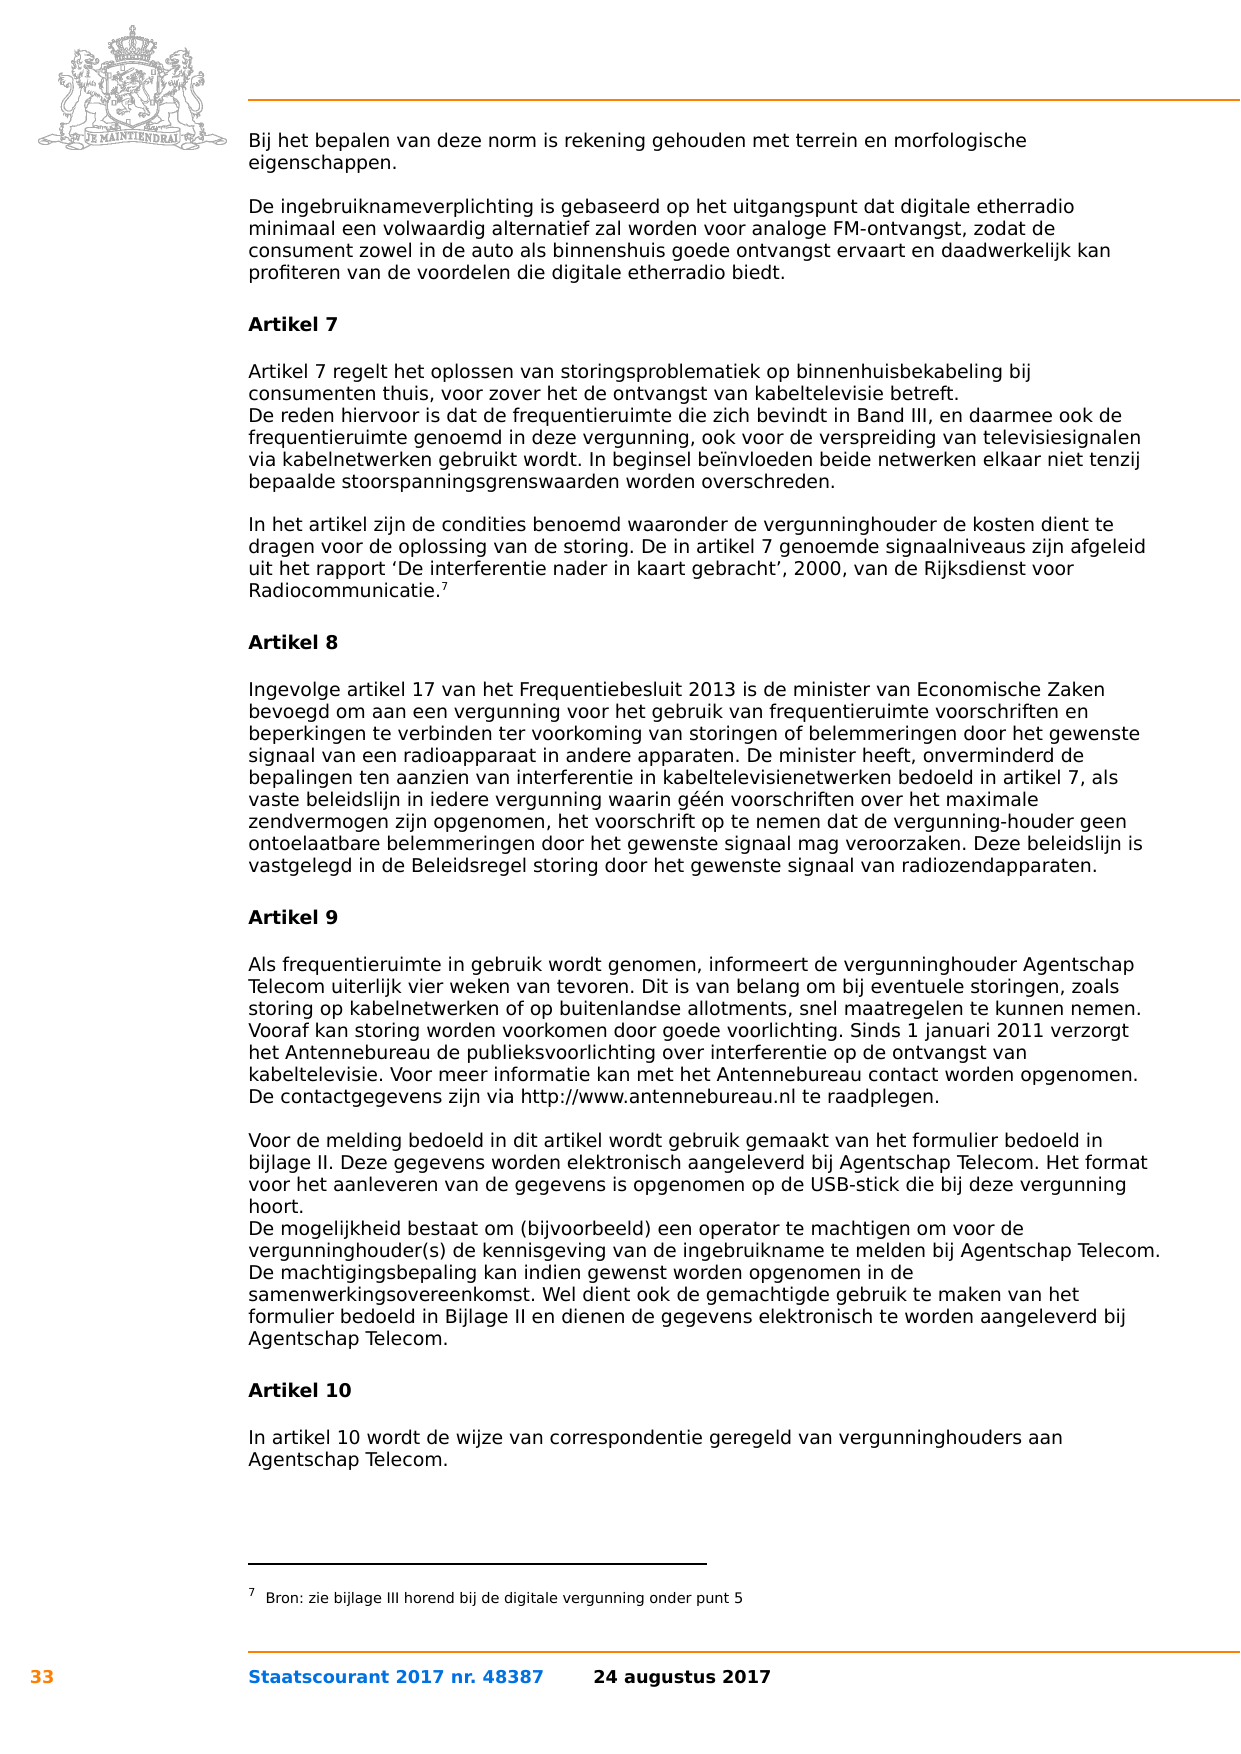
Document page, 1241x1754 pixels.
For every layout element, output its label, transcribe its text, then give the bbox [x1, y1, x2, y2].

text In artikel 10 wordt de wijze van correspondentie geregeld van vergunninghouders aan Agentschap Telecom. [248, 1427, 1163, 1471]
text De ingebruiknameverplichting is gebaseerd op het uitgangspunt dat digitale etherradio minimaal een volwaardig alternatief zal worden voor analoge FM-ontvangst, zodat de consument zowel in de auto als binnenshuis goede ontvangst ervaart en daadwerkelijk kan profiteren van de voordelen die digitale etherradio biedt. [248, 196, 1163, 284]
text Als frequentieruimte in gebruik wordt genomen, informeert de vergunninghouder Agentschap Telecom uiterlijk vier weken van tevoren. Dit is van belang om bij eventuele storingen, zoals storing op kabelnetwerken of op buitenlandse allotments, snel maatregelen te kunnen nemen. Vooraf kan storing worden voorkomen door goede voorlichting. Sinds 1 januari 2011 verzorgt het Antennebureau de publieksvoorlichting over interferentie op de ontvangst van kabeltelevisie. Voor meer informatie kan met het Antennebureau contact worden opgenomen. De contactgegevens zijn via http://www.antennebureau.nl te raadplegen. [248, 954, 1163, 1108]
text Artikel 7 regelt het oplossen van storingsproblematiek op binnenhuisbekabeling bij consumenten thuis, voor zover het de ontvangst van kabeltelevisie betreft. [248, 361, 1163, 404]
text Ingevolge artikel 17 van het Frequentiebesluit 2013 is de minister van Economische Zaken bevoegd om aan een vergunning voor het gebruik van frequentieruimte voorschriften en beperkingen te verbinden ter voorkoming van storingen of belemmeringen door het gewenste signaal van een radioapparaat in andere apparaten. De minister heeft, onverminderd de bepalingen ten aanzien van interferentie in kabeltelevisienetwerken bedoeld in artikel 7, als vaste beleidslijn in iedere vergunning waarin géén voorschriften over het maximale zendvermogen zijn opgenomen, het voorschrift op te nemen dat de vergunning-houder geen ontoelaatbare belemmeringen door het gewenste signaal mag veroorzaken. Deze beleidslijn is vastgelegd in de Beleidsregel storing door het gewenste signaal van radiozendapparaten. [248, 679, 1163, 877]
subtitle Artikel 9 [248, 907, 1163, 929]
text Bron: zie bijlage III horend bij de digitale vergunning onder punt 5 [248, 1586, 1163, 1608]
subtitle Artikel 10 [248, 1379, 1163, 1402]
picture [38, 25, 227, 150]
subtitle Artikel 8 [248, 632, 1163, 654]
text De mogelijkheid bestaat om (bijvoorbeeld) een operator te machtigen om voor de vergunninghouder(s) de kennisgeving van de ingebruikname te melden bij Agentschap Telecom. De machtigingsbepaling kan indien gewenst worden opgenomen in de samenwerkingsovereenkomst. Wel dient ook de gemachtigde gebruik te maken van het formulier bedoeld in Bijlage II en dienen de gegevens elektronisch te worden aangeleverd bij Agentschap Telecom. [248, 1218, 1163, 1349]
text Bij het bepalen van deze norm is rekening gehouden met terrein en morfologische eigenschappen. [248, 130, 1163, 174]
subtitle Artikel 7 [248, 314, 1163, 336]
text In het artikel zijn de condities benoemd waaronder de vergunninghouder de kosten dient te dragen voor de oplossing van de storing. De in artikel 7 genoemde signaalniveaus zijn afgeleid uit het rapport ‘De interferentie nader in kaart gebracht’, 2000, van de Rijksdienst voor Radiocommunicatie. [248, 514, 1163, 602]
text Voor de melding bedoeld in dit artikel wordt gebruik gemaakt van het formulier bedoeld in bijlage II. Deze gegevens worden elektronisch aangeleverd bij Agentschap Telecom. Het format voor het aanleveren van de gegevens is opgenomen op de USB-stick die bij deze vergunning hoort. [248, 1130, 1163, 1218]
text De reden hiervoor is dat de frequentieruimte die zich bevindt in Band III, en daarmee ook de frequentieruimte genoemd in deze vergunning, ook voor de verspreiding van televisiesignalen via kabelnetwerken gebruikt wordt. In beginsel beïnvloeden beide netwerken elkaar niet tenzij bepaalde stoorspanningsgrenswaarden worden overschreden. [248, 404, 1163, 492]
